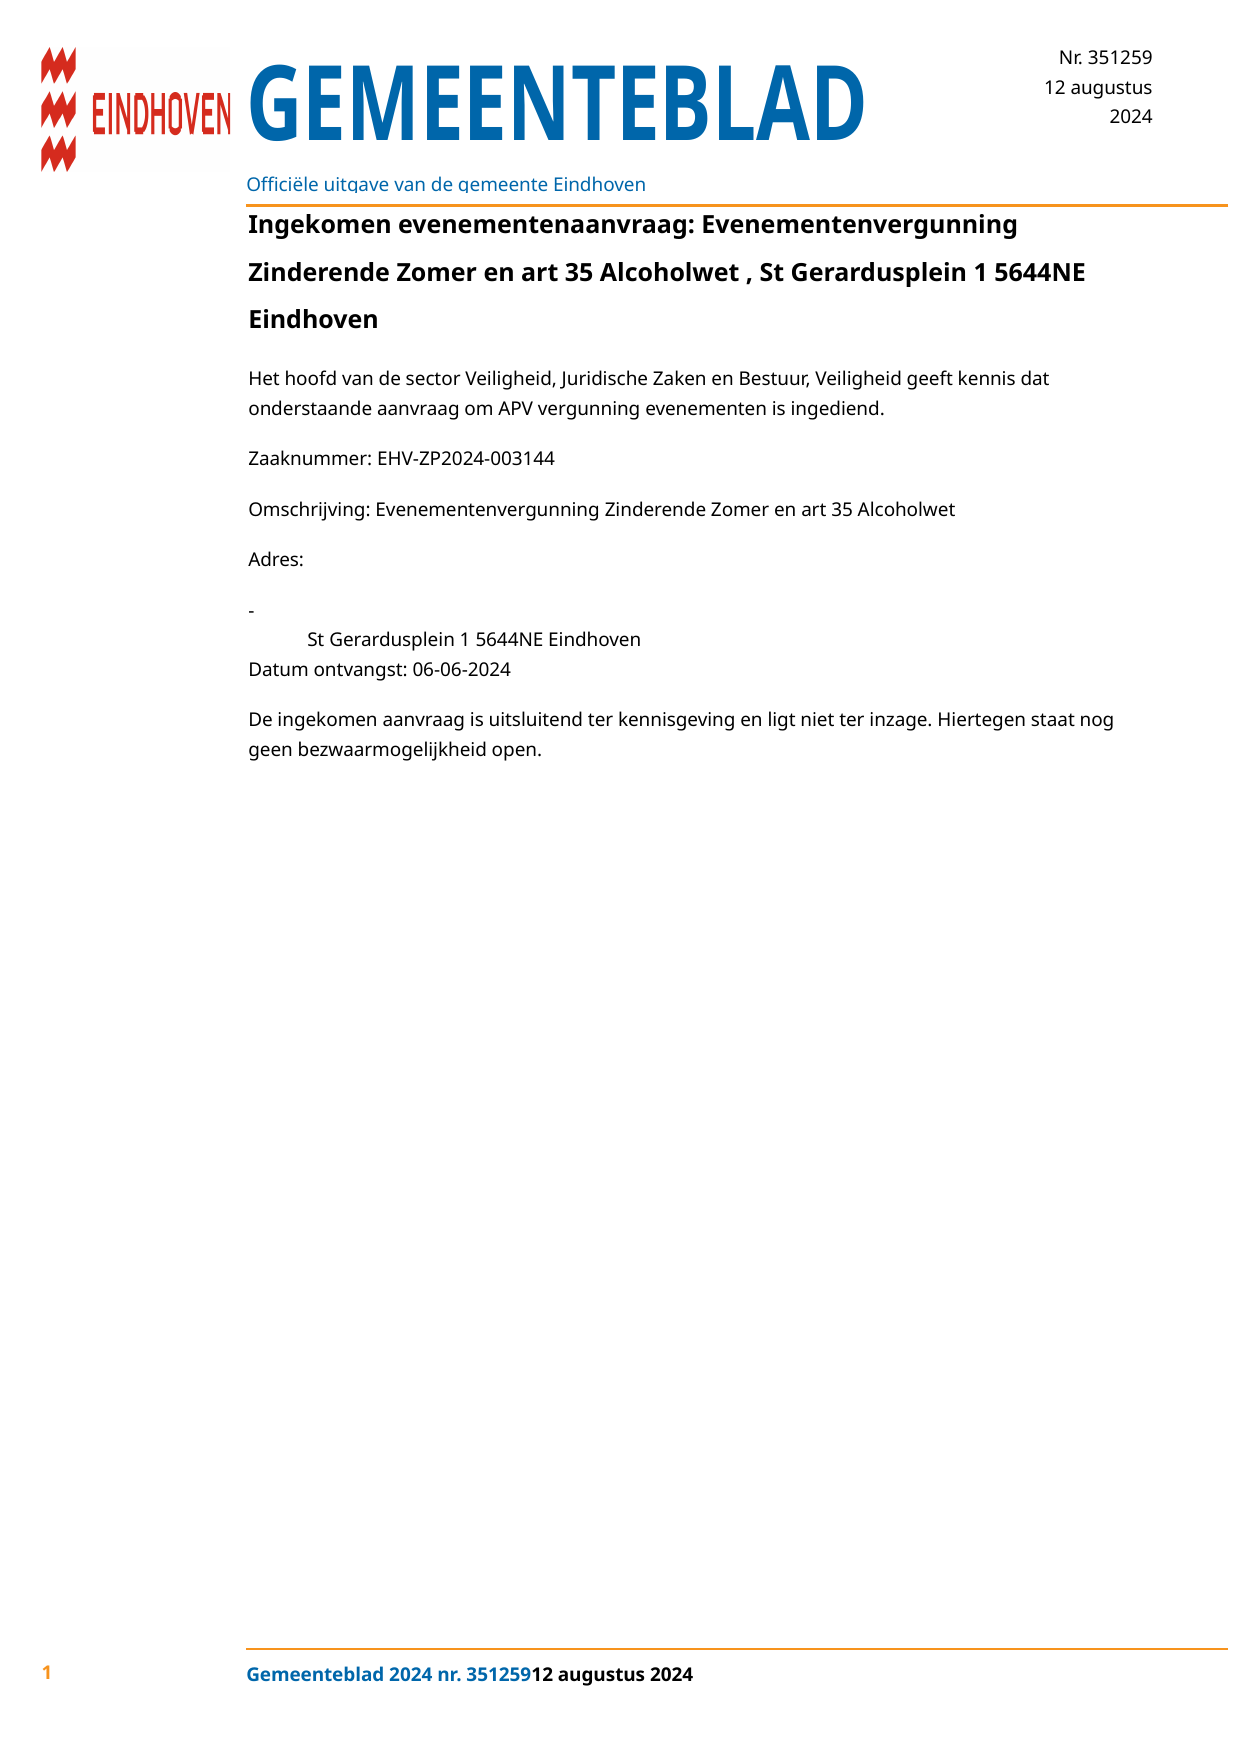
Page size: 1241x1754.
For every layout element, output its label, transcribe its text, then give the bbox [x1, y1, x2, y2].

text Adres: [248, 546, 1152, 572]
text Omschrijving: Evenementenvergunning Zinderende Zomer en art 35 Alcoholwet [248, 496, 1152, 522]
text Het hoofd van de sector Veiligheid, Juridische Zaken en Bestuur, Veiligheid geeft kennis dat onderstaande aanvraag om APV vergunning evenementen is ingediend. [248, 366, 1152, 421]
text Zaaknummer: EHV-ZP2024-003144 [248, 446, 1152, 471]
text Ingekomen evenementenaanvraag: Evenementenvergunning Zinderende Zomer en art 35 Alcoholwet , St Gerardusplein 1 5644NE Eindhoven [248, 207, 1152, 336]
text De ingekomen aanvraag is uitsluitend ter kennisgeving en ligt niet ter inzage. Hiertegen staat nog geen bezwaarmogelijkheid open. [248, 706, 1152, 762]
list St Gerardusplein 1 5644NE Eindhoven [248, 626, 1152, 652]
text Datum ontvangst: 06-06-2024 [248, 656, 1152, 682]
picture [41, 47, 231, 172]
